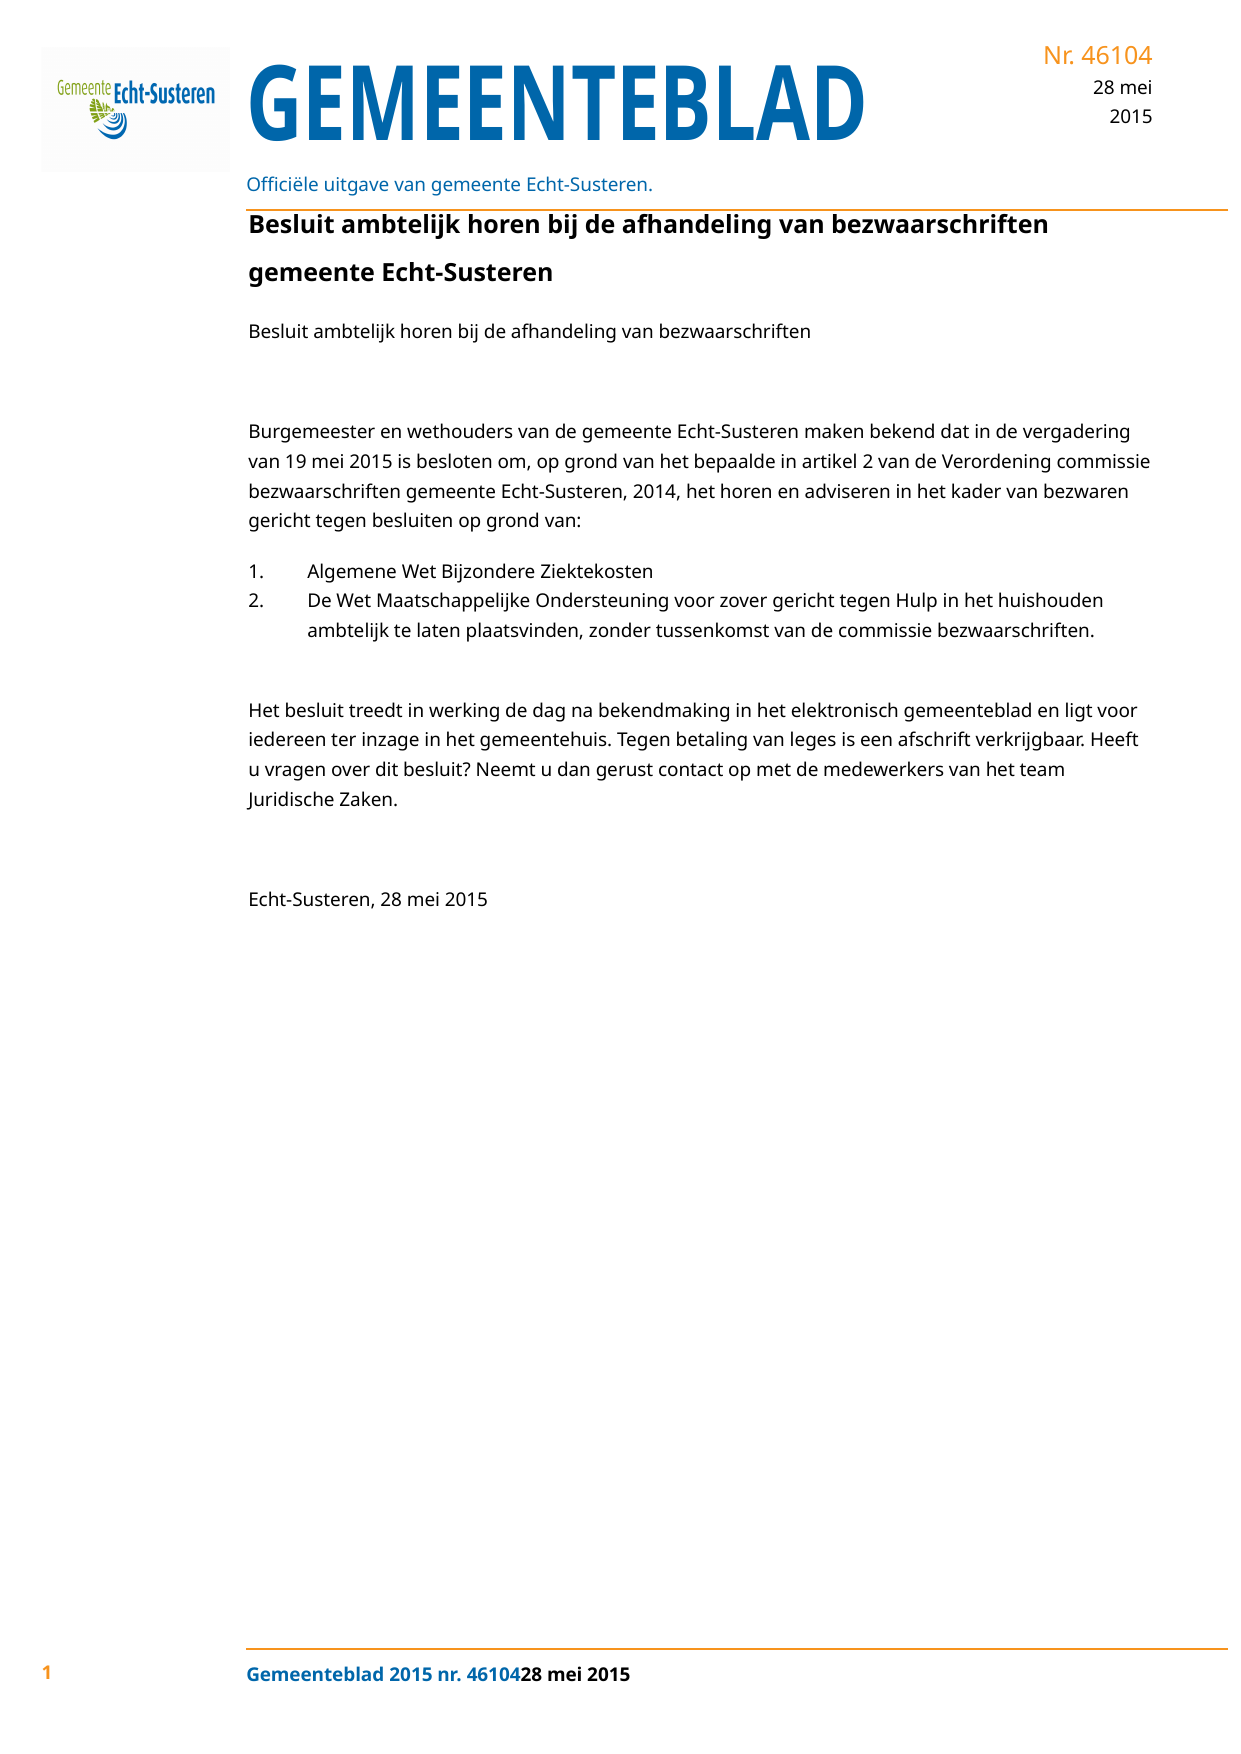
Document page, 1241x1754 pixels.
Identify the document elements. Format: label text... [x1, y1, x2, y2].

text Besluit ambtelijk horen bij de afhandeling van bezwaarschriften [248, 318, 1152, 344]
text Burgemeester en wethouders van de gemeente Echt-Susteren maken bekend dat in de vergadering van 19 mei 2015 is besloten om, op grond van het bepaalde in artikel 2 van de Verordening commissie bezwaarschriften gemeente Echt-Susteren, 2014, het horen en adviseren in het kader van bezwaren gericht tegen besluiten op grond van: [248, 419, 1152, 533]
picture [41, 47, 231, 172]
text Het besluit treedt in werking de dag na bekendmaking in het elektronisch gemeenteblad en ligt voor iedereen ter inzage in het gemeentehuis. Tegen betaling van leges is een afschrift verkrijgbaar. Heeft u vragen over dit besluit? Neemt u dan gerust contact op met de medewerkers van het team Juridische Zaken. [248, 697, 1152, 812]
text Besluit ambtelijk horen bij de afhandeling van bezwaarschriften gemeente Echt-Susteren [248, 211, 1152, 288]
list Algemene Wet Bijzondere Ziektekosten [248, 558, 1152, 584]
text Echt-Susteren, 28 mei 2015 [248, 887, 1152, 912]
list De Wet Maatschappelijke Ondersteuning voor zover gericht tegen Hulp in het huishouden ambtelijk te laten plaatsvinden, zonder tussenkomst van de commissie bezwaarschriften. [248, 587, 1152, 643]
